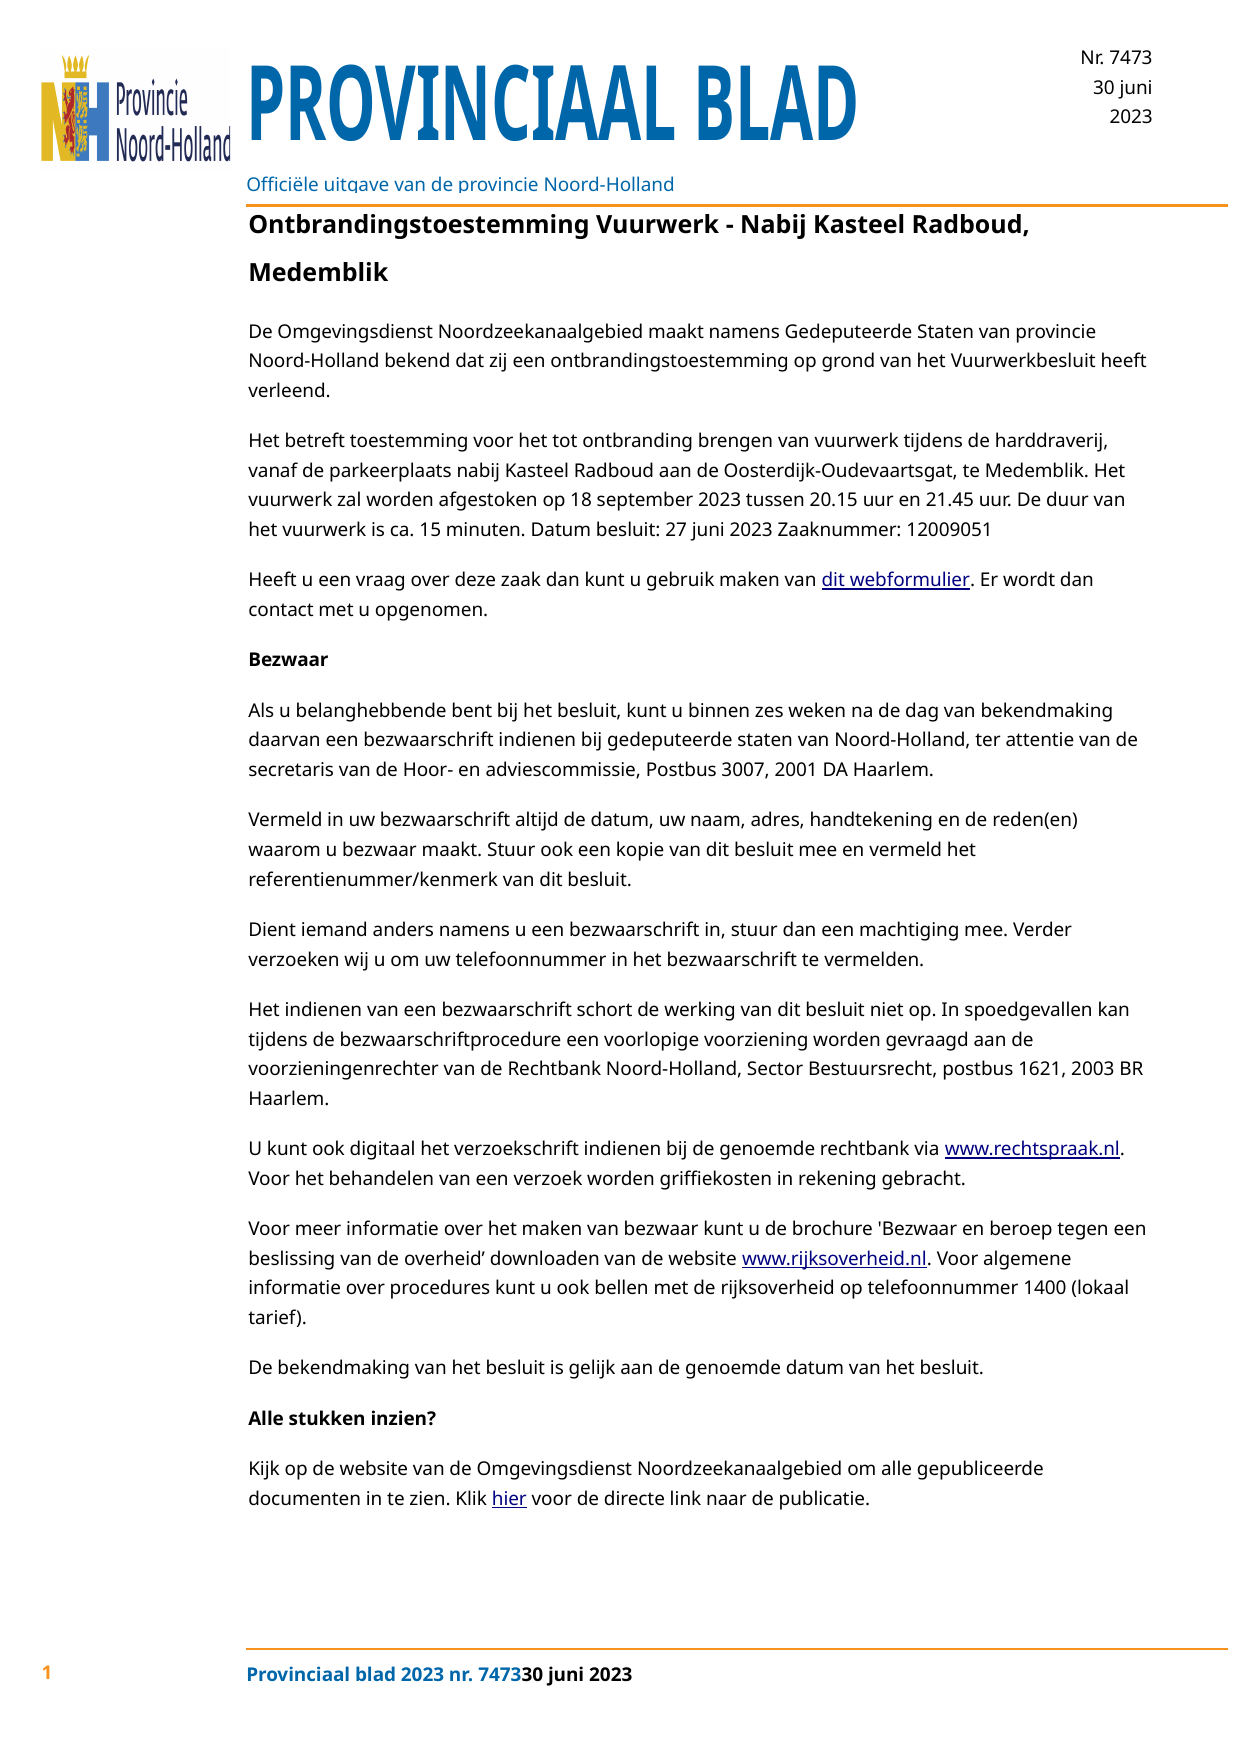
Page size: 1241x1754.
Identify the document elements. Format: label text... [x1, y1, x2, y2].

text De Omgevingsdienst Noordzeekanaalgebied maakt namens Gedeputeerde Staten van provincie Noord-Holland bekend dat zij een ontbrandingstoestemming op grond van het Vuurwerkbesluit heeft verleend. [248, 318, 1152, 403]
text De bekendmaking van het besluit is gelijk aan de genoemde datum van het besluit. [248, 1354, 1152, 1380]
text U kunt ook digitaal het verzoekschrift indienen bij de genoemde rechtbank via www.rechtspraak.nl. Voor het behandelen van een verzoek worden griffiekosten in rekening gebracht. [248, 1135, 1152, 1191]
text Bezwaar [248, 647, 1152, 672]
text Dient iemand anders namens u een bezwaarschrift in, stuur dan een machtiging mee. Verder verzoeken wij u om uw telefoonnummer in het bezwaarschrift te vermelden. [248, 916, 1152, 972]
text Het indienen van een bezwaarschrift schort de werking van dit besluit niet op. In spoedgevallen kan tijdens de bezwaarschriftprocedure een voorlopige voorziening worden gevraagd aan de voorzieningenrechter van de Rechtbank Noord-Holland, Sector Bestuursrecht, postbus 1621, 2003 BR Haarlem. [248, 996, 1152, 1111]
text Vermeld in uw bezwaarschrift altijd de datum, uw naam, adres, handtekening en de reden(en) waarom u bezwaar maakt. Stuur ook een kopie van dit besluit mee en vermeld het referentienummer/kenmerk van dit besluit. [248, 807, 1152, 892]
text Als u belanghebbende bent bij het besluit, kunt u binnen zes weken na de dag van bekendmaking daarvan een bezwaarschrift indienen bij gedeputeerde staten van Noord-Holland, ter attentie van de secretaris van de Hoor- en adviescommissie, Postbus 3007, 2001 DA Haarlem. [248, 697, 1152, 782]
text Alle stukken inzien? [248, 1405, 1152, 1431]
text Voor meer informatie over het maken van bezwaar kunt u de brochure 'Bezwaar en beroep tegen een beslissing van de overheid’ downloaden van de website www.rijksoverheid.nl. Voor algemene informatie over procedures kunt u ook bellen met de rijksoverheid op telefoonnummer 1400 (lokaal tarief). [248, 1215, 1152, 1330]
text Kijk op de website van de Omgevingsdienst Noordzeekanaalgebied om alle gepubliceerde documenten in te zien. Klik hier voor de directe link naar de publicatie. [248, 1455, 1152, 1511]
text Ontbrandingstoestemming Vuurwerk - Nabij Kasteel Radboud, Medemblik [248, 207, 1152, 288]
text Het betreft toestemming voor het tot ontbranding brengen van vuurwerk tijdens de harddraverij, vanaf de parkeerplaats nabij Kasteel Radboud aan de Oosterdijk-Oudevaartsgat, te Medemblik. Het vuurwerk zal worden afgestoken op 18 september 2023 tussen 20.15 uur en 21.45 uur. De duur van het vuurwerk is ca. 15 minuten. Datum besluit: 27 juni 2023 Zaaknummer: 12009051 [248, 427, 1152, 542]
text Heeft u een vraag over deze zaak dan kunt u gebruik maken van dit webformulier. Er wordt dan contact met u opgenomen. [248, 567, 1152, 622]
picture [41, 47, 231, 172]
